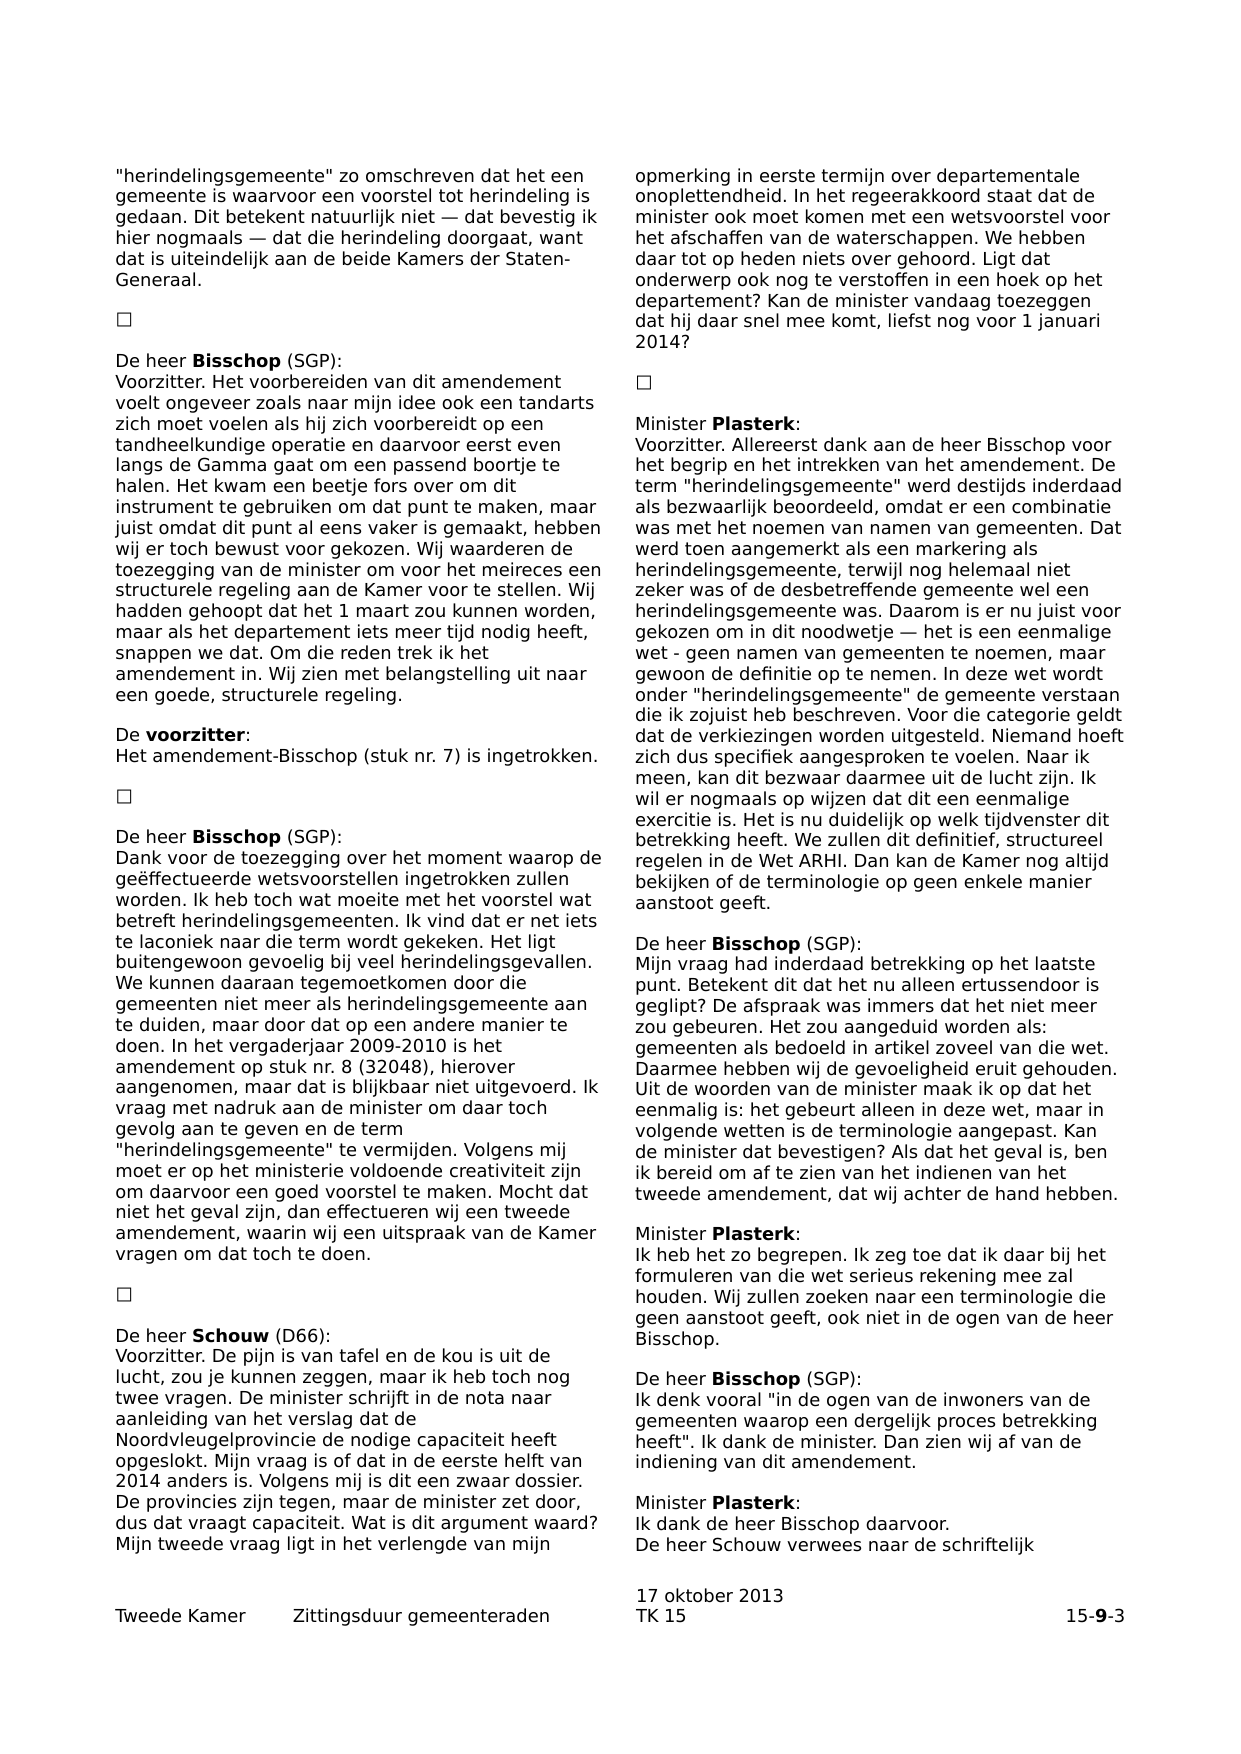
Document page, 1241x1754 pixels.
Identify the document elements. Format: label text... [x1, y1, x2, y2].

text Ik dank de heer Bisschop daarvoor. [635, 1514, 1125, 1535]
text Ik heb het zo begrepen. Ik zeg toe dat ik daar bij het formuleren van die wet serieus rekening mee zal houden. Wij zullen zoeken naar een terminologie die geen aanstoot geeft, ook niet in de ogen van de heer Bisschop. [635, 1245, 1125, 1349]
text Voorzitter. Het voorbereiden van dit amendement voelt ongeveer zoals naar mijn idee ook een tandarts zich moet voelen als hij zich voorbereidt op een tandheelkundige operatie en daarvoor eerst even langs de Gamma gaat om een passend boortje te halen. Het kwam een beetje fors over om dit instrument te gebruiken om dat punt te maken, maar juist omdat dit punt al eens vaker is gemaakt, hebben wij er toch bewust voor gekozen. Wij waarderen de toezegging van de minister om voor het meireces een structurele regeling aan de Kamer voor te stellen. Wij hadden gehoopt dat het 1 maart zou kunnen worden, maar als het departement iets meer tijd nodig heeft, snappen we dat. Om die reden trek ik het amendement in. Wij zien met belangstelling uit naar een goede, structurele regeling. [115, 372, 605, 705]
text De voorzitter: [115, 725, 605, 746]
text opmerking in eerste termijn over departementale onoplettendheid. In het regeerakkoord staat dat de minister ook moet komen met een wetsvoorstel voor het afschaffen van de waterschappen. We hebben daar tot op heden niets over gehoord. Ligt dat onderwerp ook nog te verstoffen in een hoek op het departement? Kan de minister vandaag toezeggen dat hij daar snel mee komt, liefst nog voor 1 januari 2014? [635, 165, 1125, 353]
text ⬜ [115, 1285, 605, 1306]
text Voorzitter. Allereerst dank aan de heer Bisschop voor het begrip en het intrekken van het amendement. De term "herindelingsgemeente" werd destijds inderdaad als bezwaarlijk beoordeeld, omdat er een combinatie was met het noemen van namen van gemeenten. Dat werd toen aangemerkt als een markering als herindelingsgemeente, terwijl nog helemaal niet zeker was of de desbetreffende gemeente wel een herindelingsgemeente was. Daarom is er nu juist voor gekozen om in dit noodwetje — het is een eenmalige wet - geen namen van gemeenten te noemen, maar gewoon de definitie op te nemen. In deze wet wordt onder "herindelingsgemeente" de gemeente verstaan die ik zojuist heb beschreven. Voor die categorie geldt dat de verkiezingen worden uitgesteld. Niemand hoeft zich dus specifiek aangesproken te voelen. Naar ik meen, kan dit bezwaar daarmee uit de lucht zijn. Ik wil er nogmaals op wijzen dat dit een eenmalige exercitie is. Het is nu duidelijk op welk tijdvenster dit betrekking heeft. We zullen dit definitief, structureel regelen in de Wet ARHI. Dan kan de Kamer nog altijd bekijken of de terminologie op geen enkele manier aanstoot geeft. [635, 434, 1125, 913]
text Voorzitter. De pijn is van tafel en de kou is uit de lucht, zou je kunnen zeggen, maar ik heb toch nog twee vragen. De minister schrijft in de nota naar aanleiding van het verslag dat de Noordvleugelprovincie de nodige capaciteit heeft opgeslokt. Mijn vraag is of dat in de eerste helft van 2014 anders is. Volgens mij is dit een zwaar dossier. De provincies zijn tegen, maar de minister zet door, dus dat vraagt capaciteit. Wat is dit argument waard? [115, 1346, 605, 1534]
text Het amendement-Bisschop (stuk nr. 7) is ingetrokken. [115, 746, 605, 767]
text De heer Schouw (D66): [115, 1326, 605, 1346]
text De heer Schouw verwees naar de schriftelijk [635, 1535, 1125, 1556]
text De heer Bisschop (SGP): [635, 1369, 1125, 1390]
text De heer Bisschop (SGP): [635, 933, 1125, 954]
text Minister Plasterk: [635, 1493, 1125, 1514]
text Mijn tweede vraag ligt in het verlengde van mijn [115, 1534, 605, 1554]
text "herindelingsgemeente" zo omschreven dat het een gemeente is waarvoor een voorstel tot herindeling is gedaan. Dit betekent natuurlijk niet — dat bevestig ik hier nogmaals — dat die herindeling doorgaat, want dat is uiteindelijk aan de beide Kamers der Staten-Generaal. [115, 165, 605, 290]
text Ik denk vooral "in de ogen van de inwoners van de gemeenten waarop een dergelijk proces betrekking heeft". Ik dank de minister. Dan zien wij af van de indiening van dit amendement. [635, 1390, 1125, 1473]
text De heer Bisschop (SGP): [115, 351, 605, 372]
text ⬜ [115, 787, 605, 807]
text ⬜ [115, 310, 605, 331]
text Minister Plasterk: [635, 413, 1125, 434]
text ⬜ [635, 373, 1125, 393]
text Mijn vraag had inderdaad betrekking op het laatste punt. Betekent dit dat het nu alleen ertussendoor is geglipt? De afspraak was immers dat het niet meer zou gebeuren. Het zou aangeduid worden als: gemeenten als bedoeld in artikel zoveel van die wet. Daarmee hebben wij de gevoeligheid eruit gehouden. Uit de woorden van de minister maak ik op dat het eenmalig is: het gebeurt alleen in deze wet, maar in volgende wetten is de terminologie aangepast. Kan de minister dat bevestigen? Als dat het geval is, ben ik bereid om af te zien van het indienen van het tweede amendement, dat wij achter de hand hebben. [635, 954, 1125, 1204]
text De heer Bisschop (SGP): [115, 827, 605, 848]
text Minister Plasterk: [635, 1224, 1125, 1245]
text Dank voor de toezegging over het moment waarop de geëffectueerde wetsvoorstellen ingetrokken zullen worden. Ik heb toch wat moeite met het voorstel wat betreft herindelingsgemeenten. Ik vind dat er net iets te laconiek naar die term wordt gekeken. Het ligt buitengewoon gevoelig bij veel herindelingsgevallen. We kunnen daaraan tegemoetkomen door die gemeenten niet meer als herindelingsgemeente aan te duiden, maar door dat op een andere manier te doen. In het vergaderjaar 2009-2010 is het amendement op stuk nr. 8 (32048), hierover aangenomen, maar dat is blijkbaar niet uitgevoerd. Ik vraag met nadruk aan de minister om daar toch gevolg aan te geven en de term "herindelingsgemeente" te vermijden. Volgens mij moet er op het ministerie voldoende creativiteit zijn om daarvoor een goed voorstel te maken. Mocht dat niet het geval zijn, dan effectueren wij een tweede amendement, waarin wij een uitspraak van de Kamer vragen om dat toch te doen. [115, 848, 605, 1265]
